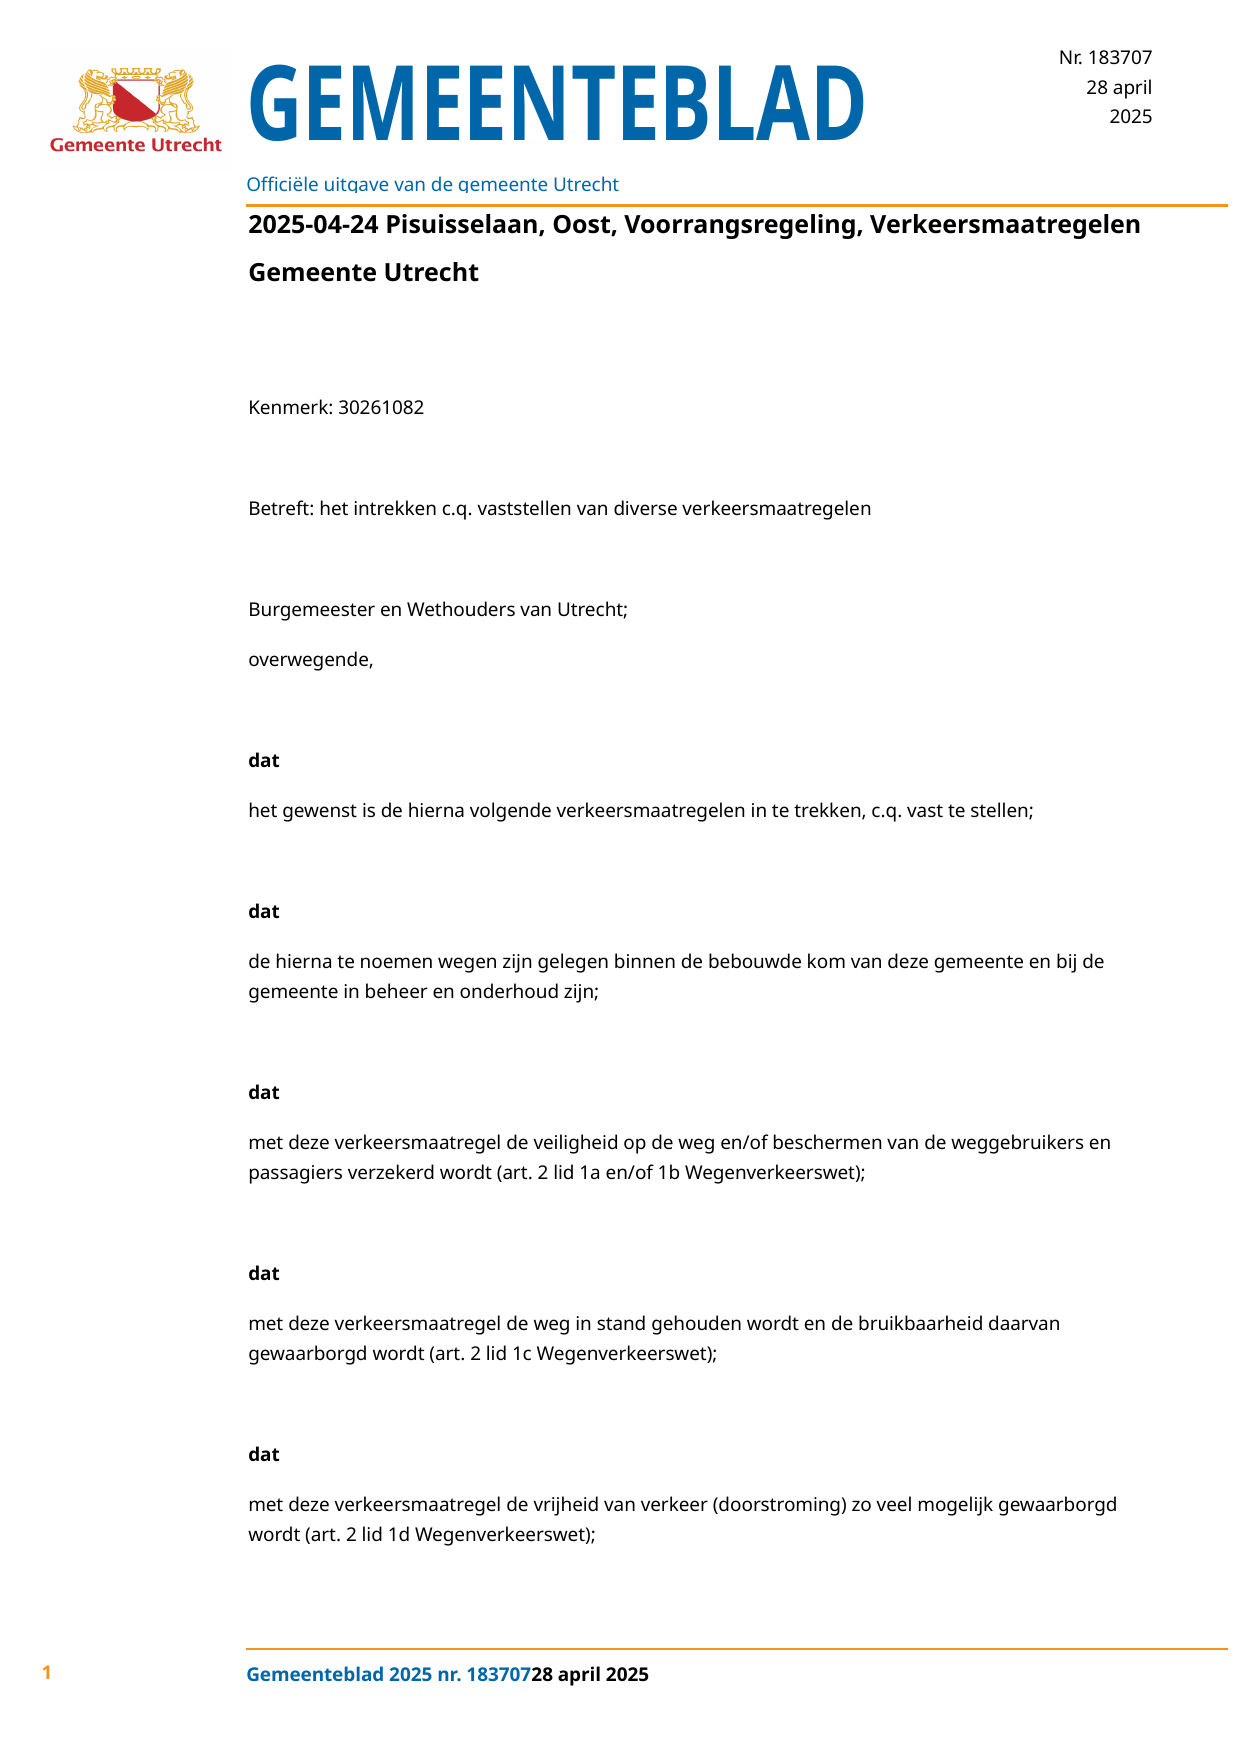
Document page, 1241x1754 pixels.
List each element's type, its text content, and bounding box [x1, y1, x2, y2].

text dat [248, 898, 1152, 924]
text Kenmerk: 30261082 [248, 394, 1152, 420]
text de hierna te noemen wegen zijn gelegen binnen de bebouwde kom van deze gemeente en bij de gemeente in beheer en onderhoud zijn; [248, 949, 1152, 1004]
text met deze verkeersmaatregel de veiligheid op de weg en/of beschermen van de weggebruikers en passagiers verzekerd wordt (art. 2 lid 1a en/of 1b Wegenverkeerswet); [248, 1129, 1152, 1185]
text dat [248, 1441, 1152, 1466]
text 2025-04-24 Pisuisselaan, Oost, Voorrangsregeling, Verkeersmaatregelen Gemeente Utrecht [248, 207, 1152, 288]
text met deze verkeersmaatregel de weg in stand gehouden wordt en de bruikbaarheid daarvan gewaarborgd wordt (art. 2 lid 1c Wegenverkeerswet); [248, 1310, 1152, 1366]
text dat [248, 1260, 1152, 1286]
text Betreft: het intrekken c.q. vaststellen van diverse verkeersmaatregelen [248, 495, 1152, 521]
text het gewenst is de hierna volgende verkeersmaatregelen in te trekken, c.q. vast te stellen; [248, 797, 1152, 823]
text overwegende, [248, 646, 1152, 672]
text dat [248, 747, 1152, 773]
text Burgemeester en Wethouders van Utrecht; [248, 596, 1152, 621]
picture [41, 47, 231, 172]
text met deze verkeersmaatregel de vrijheid van verkeer (doorstroming) zo veel mogelijk gewaarborgd wordt (art. 2 lid 1d Wegenverkeerswet); [248, 1491, 1152, 1546]
text dat [248, 1079, 1152, 1105]
